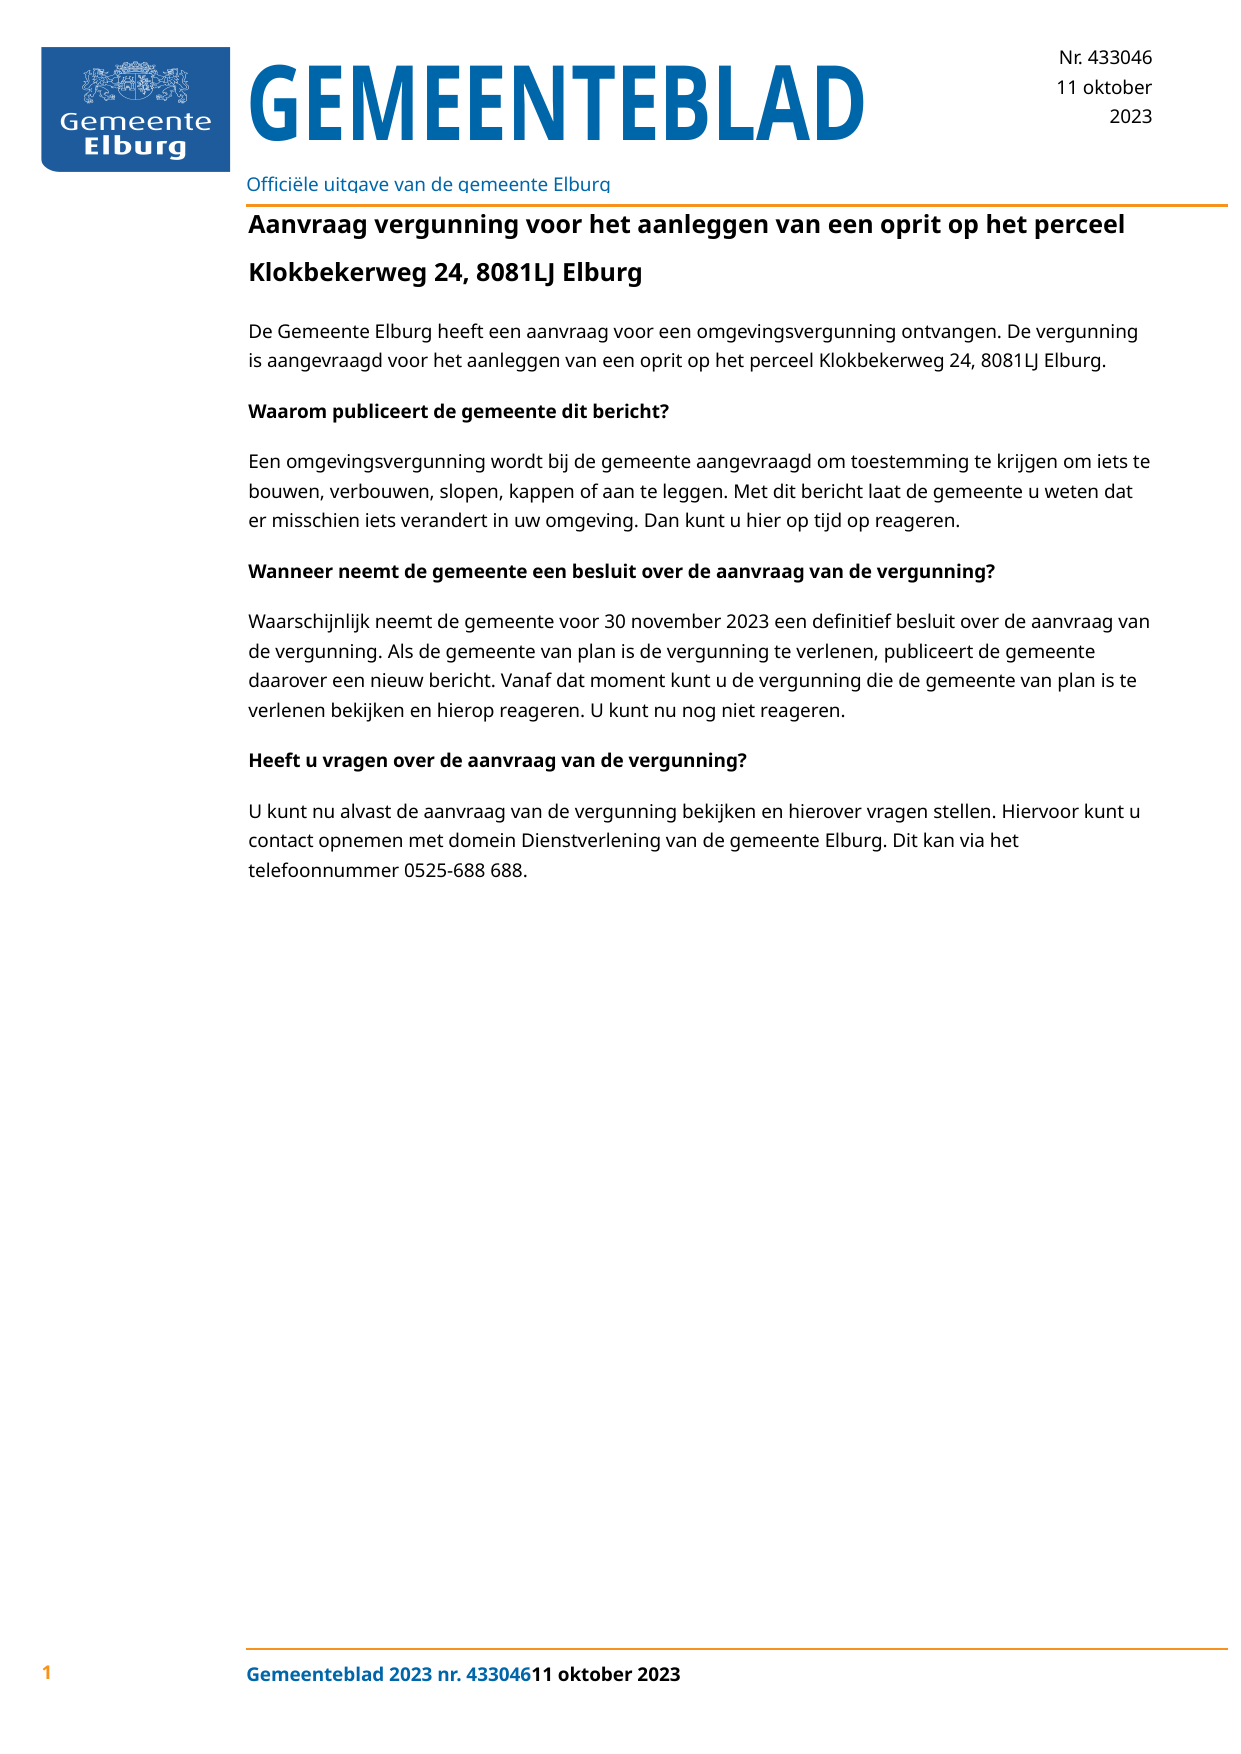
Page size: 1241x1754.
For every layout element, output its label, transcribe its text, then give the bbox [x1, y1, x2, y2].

text Een omgevingsvergunning wordt bij de gemeente aangevraagd om toestemming te krijgen om iets te bouwen, verbouwen, slopen, kappen of aan te leggen. Met dit bericht laat de gemeente u weten dat er misschien iets verandert in uw omgeving. Dan kunt u hier op tijd op reageren. [248, 448, 1152, 533]
text Wanneer neemt de gemeente een besluit over de aanvraag van de vergunning? [248, 558, 1152, 584]
text De Gemeente Elburg heeft een aanvraag voor een omgevingsvergunning ontvangen. De vergunning is aangevraagd voor het aanleggen van een oprit op het perceel Klokbekerweg 24, 8081LJ Elburg. [248, 318, 1152, 373]
text Waarom publiceert de gemeente dit bericht? [248, 398, 1152, 424]
text Waarschijnlijk neemt de gemeente voor 30 november 2023 een definitief besluit over de aanvraag van de vergunning. Als de gemeente van plan is de vergunning te verlenen, publiceert de gemeente daarover een nieuw bericht. Vanaf dat moment kunt u de vergunning die de gemeente van plan is te verlenen bekijken en hierop reageren. U kunt nu nog niet reageren. [248, 608, 1152, 723]
picture [41, 47, 231, 172]
text U kunt nu alvast de aanvraag van de vergunning bekijken en hierover vragen stellen. Hiervoor kunt u contact opnemen met domein Dienstverlening van de gemeente Elburg. Dit kan via het telefoonnummer 0525-688 688. [248, 798, 1152, 883]
text Heeft u vragen over de aanvraag van de vergunning? [248, 747, 1152, 773]
text Aanvraag vergunning voor het aanleggen van een oprit op het perceel Klokbekerweg 24, 8081LJ Elburg [248, 207, 1152, 288]
